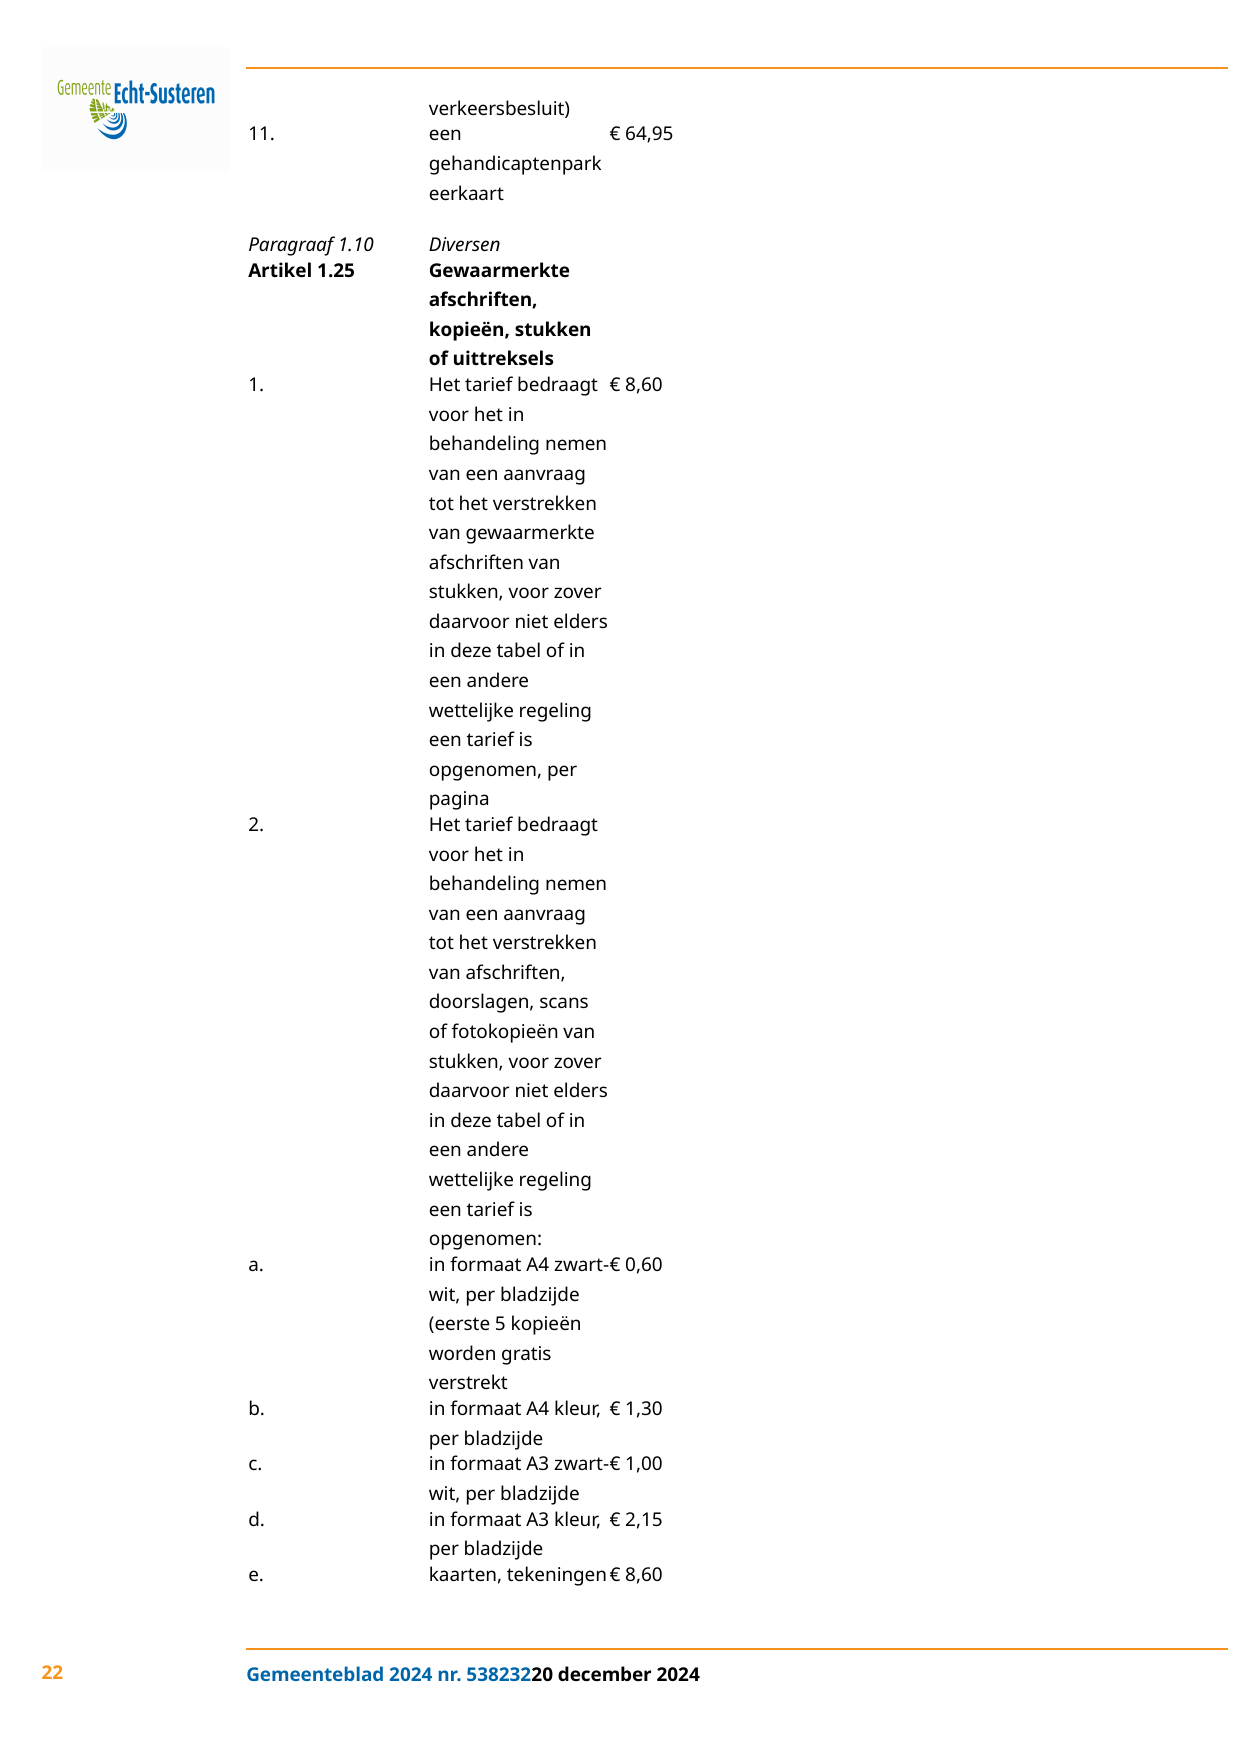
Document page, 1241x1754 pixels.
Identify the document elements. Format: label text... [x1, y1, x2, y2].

table_cell een gehandicaptenparkeerkaart [429, 121, 609, 205]
table_cell [971, 811, 1152, 1251]
table_cell [790, 371, 971, 811]
table_cell [790, 205, 971, 231]
table_cell [429, 205, 609, 231]
table_cell [971, 121, 1152, 205]
table_cell [790, 1561, 971, 1587]
table_cell [790, 121, 971, 205]
table_cell Gewaarmerkte afschriften, kopieën, stukken of uittreksels [429, 257, 609, 371]
table_cell [248, 205, 429, 231]
table_cell [609, 95, 790, 121]
table_cell [609, 231, 790, 257]
table_cell Diversen [429, 231, 609, 257]
table_cell [971, 371, 1152, 811]
table_cell [971, 1506, 1152, 1561]
table_cell € 64,95 [609, 121, 790, 205]
table_cell € 1,30 [609, 1395, 790, 1451]
table_cell [971, 231, 1152, 257]
table_cell 2. [248, 811, 429, 1251]
table_cell c. [248, 1451, 429, 1506]
table_cell [248, 95, 429, 121]
table_cell [971, 1251, 1152, 1395]
picture [41, 47, 231, 172]
table_cell [790, 231, 971, 257]
table_cell [609, 257, 790, 371]
table_cell [971, 1451, 1152, 1506]
table_cell € 1,00 [609, 1451, 790, 1506]
table_cell € 8,60 [609, 371, 790, 811]
table_cell Artikel 1.25 [248, 257, 429, 371]
table_cell d. [248, 1506, 429, 1561]
table_cell [971, 1395, 1152, 1451]
table_cell 1. [248, 371, 429, 811]
table_cell [790, 811, 971, 1251]
table_cell in formaat A3 zwart-wit, per bladzijde [429, 1451, 609, 1506]
table_cell in formaat A4 zwart-wit, per bladzijde (eerste 5 kopieën worden gratis verstrekt [429, 1251, 609, 1395]
table_cell in formaat A4 kleur, per bladzijde [429, 1395, 609, 1451]
table_cell [971, 205, 1152, 231]
table_cell [609, 811, 790, 1251]
table_cell [790, 1251, 971, 1395]
table_cell in formaat A3 kleur, per bladzijde [429, 1506, 609, 1561]
table_cell [971, 257, 1152, 371]
table_cell 11. [248, 121, 429, 205]
table_cell kaarten, tekeningen [429, 1561, 609, 1587]
table_cell e. [248, 1561, 429, 1587]
table_cell Het tarief bedraagt voor het in behandeling nemen van een aanvraag tot het verstrekken van gewaarmerkte afschriften van stukken, voor zover daarvoor niet elders in deze tabel of in een andere wettelijke regeling een tarief is opgenomen, per pagina [429, 371, 609, 811]
table_cell verkeersbesluit) [429, 95, 609, 121]
table_cell € 8,60 [609, 1561, 790, 1587]
table_cell [790, 1451, 971, 1506]
table_cell [790, 1506, 971, 1561]
table_cell € 2,15 [609, 1506, 790, 1561]
table_cell [971, 1561, 1152, 1587]
table_cell b. [248, 1395, 429, 1451]
table_cell [790, 1395, 971, 1451]
table_cell € 0,60 [609, 1251, 790, 1395]
table_cell a. [248, 1251, 429, 1395]
table_cell [971, 95, 1152, 121]
table_cell [790, 95, 971, 121]
table_cell [609, 205, 790, 231]
table_cell Het tarief bedraagt voor het in behandeling nemen van een aanvraag tot het verstrekken van afschriften, doorslagen, scans of fotokopieën van stukken, voor zover daarvoor niet elders in deze tabel of in een andere wettelijke regeling een tarief is opgenomen: [429, 811, 609, 1251]
table_cell Paragraaf 1.10 [248, 231, 429, 257]
table_cell [790, 257, 971, 371]
